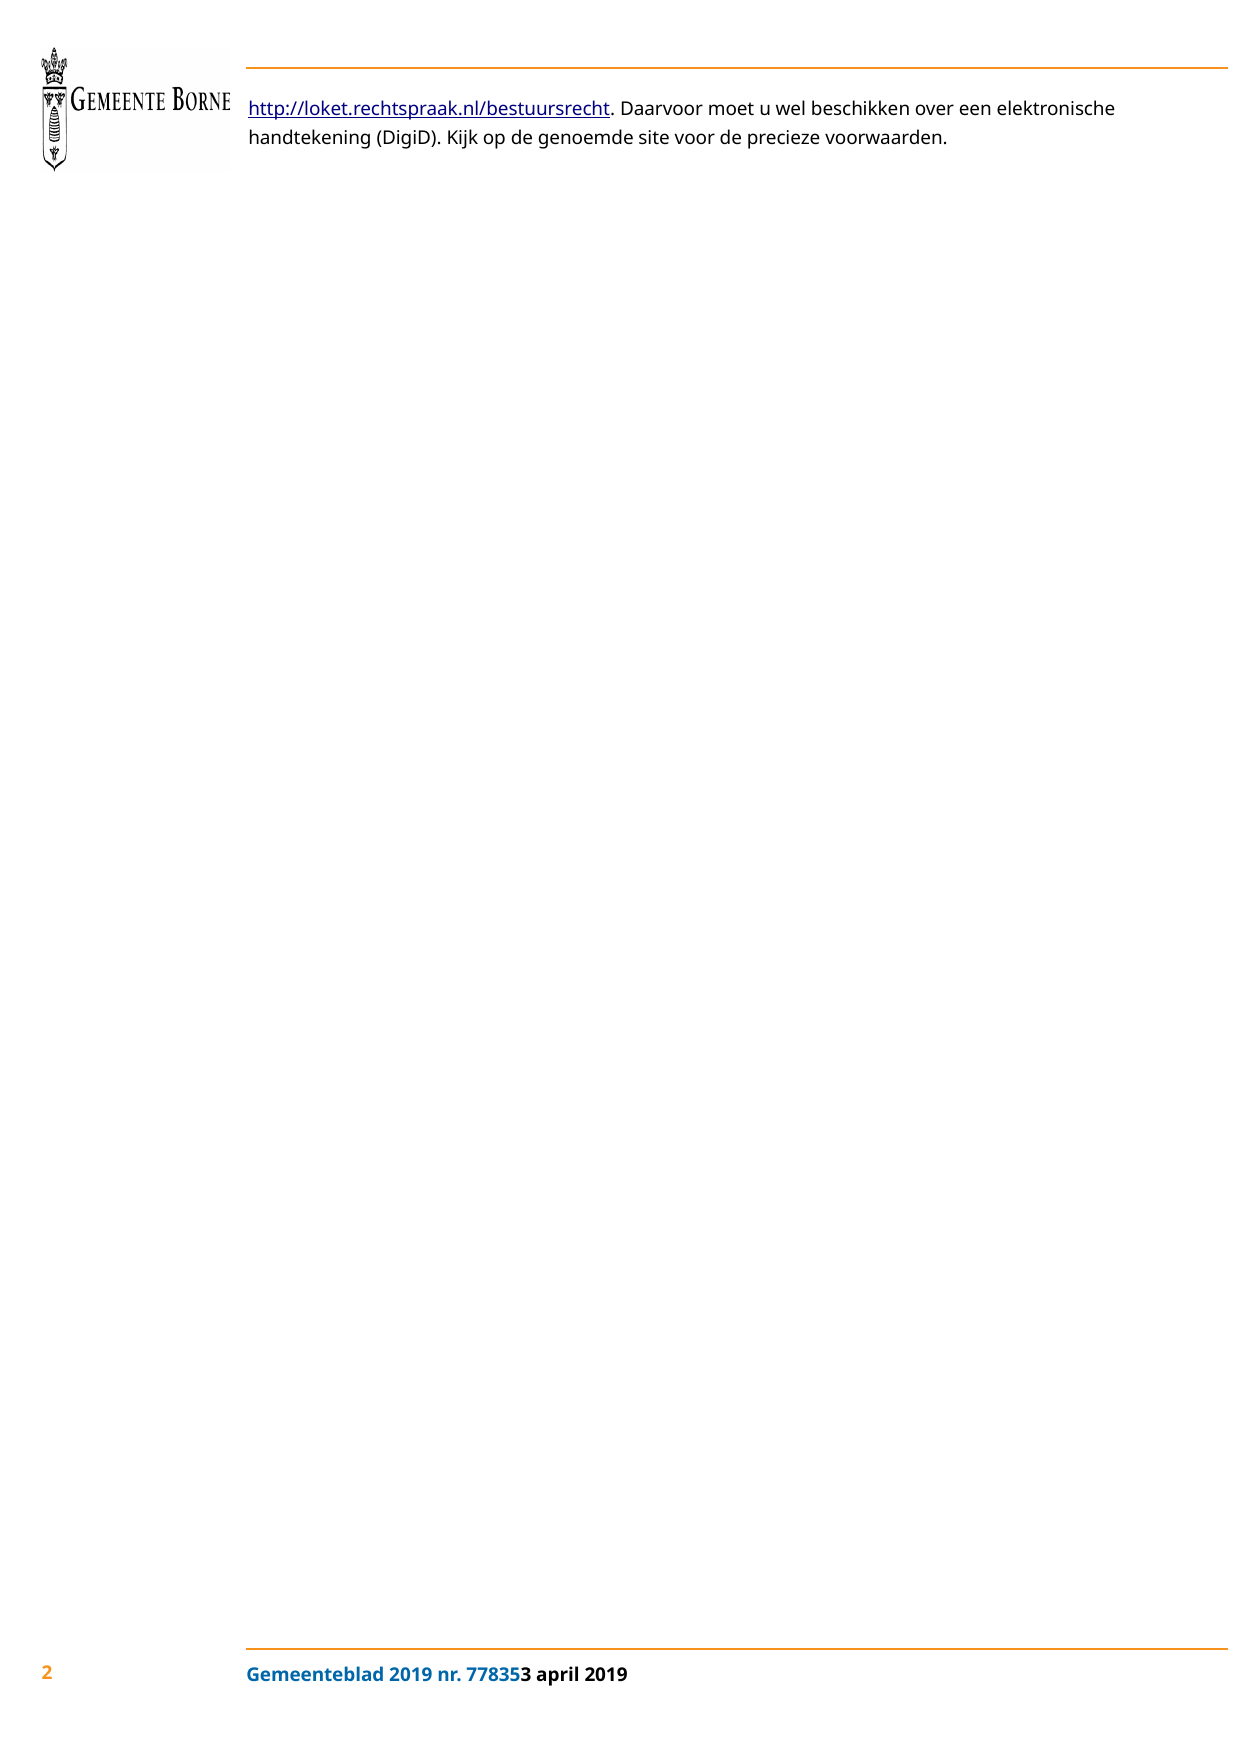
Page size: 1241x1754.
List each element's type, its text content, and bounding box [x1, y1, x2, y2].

text http://loket.rechtspraak.nl/bestuursrecht. Daarvoor moet u wel beschikken over een elektronische handtekening (DigiD). Kijk op de genoemde site voor de precieze voorwaarden. [248, 95, 1152, 150]
picture [41, 47, 231, 172]
